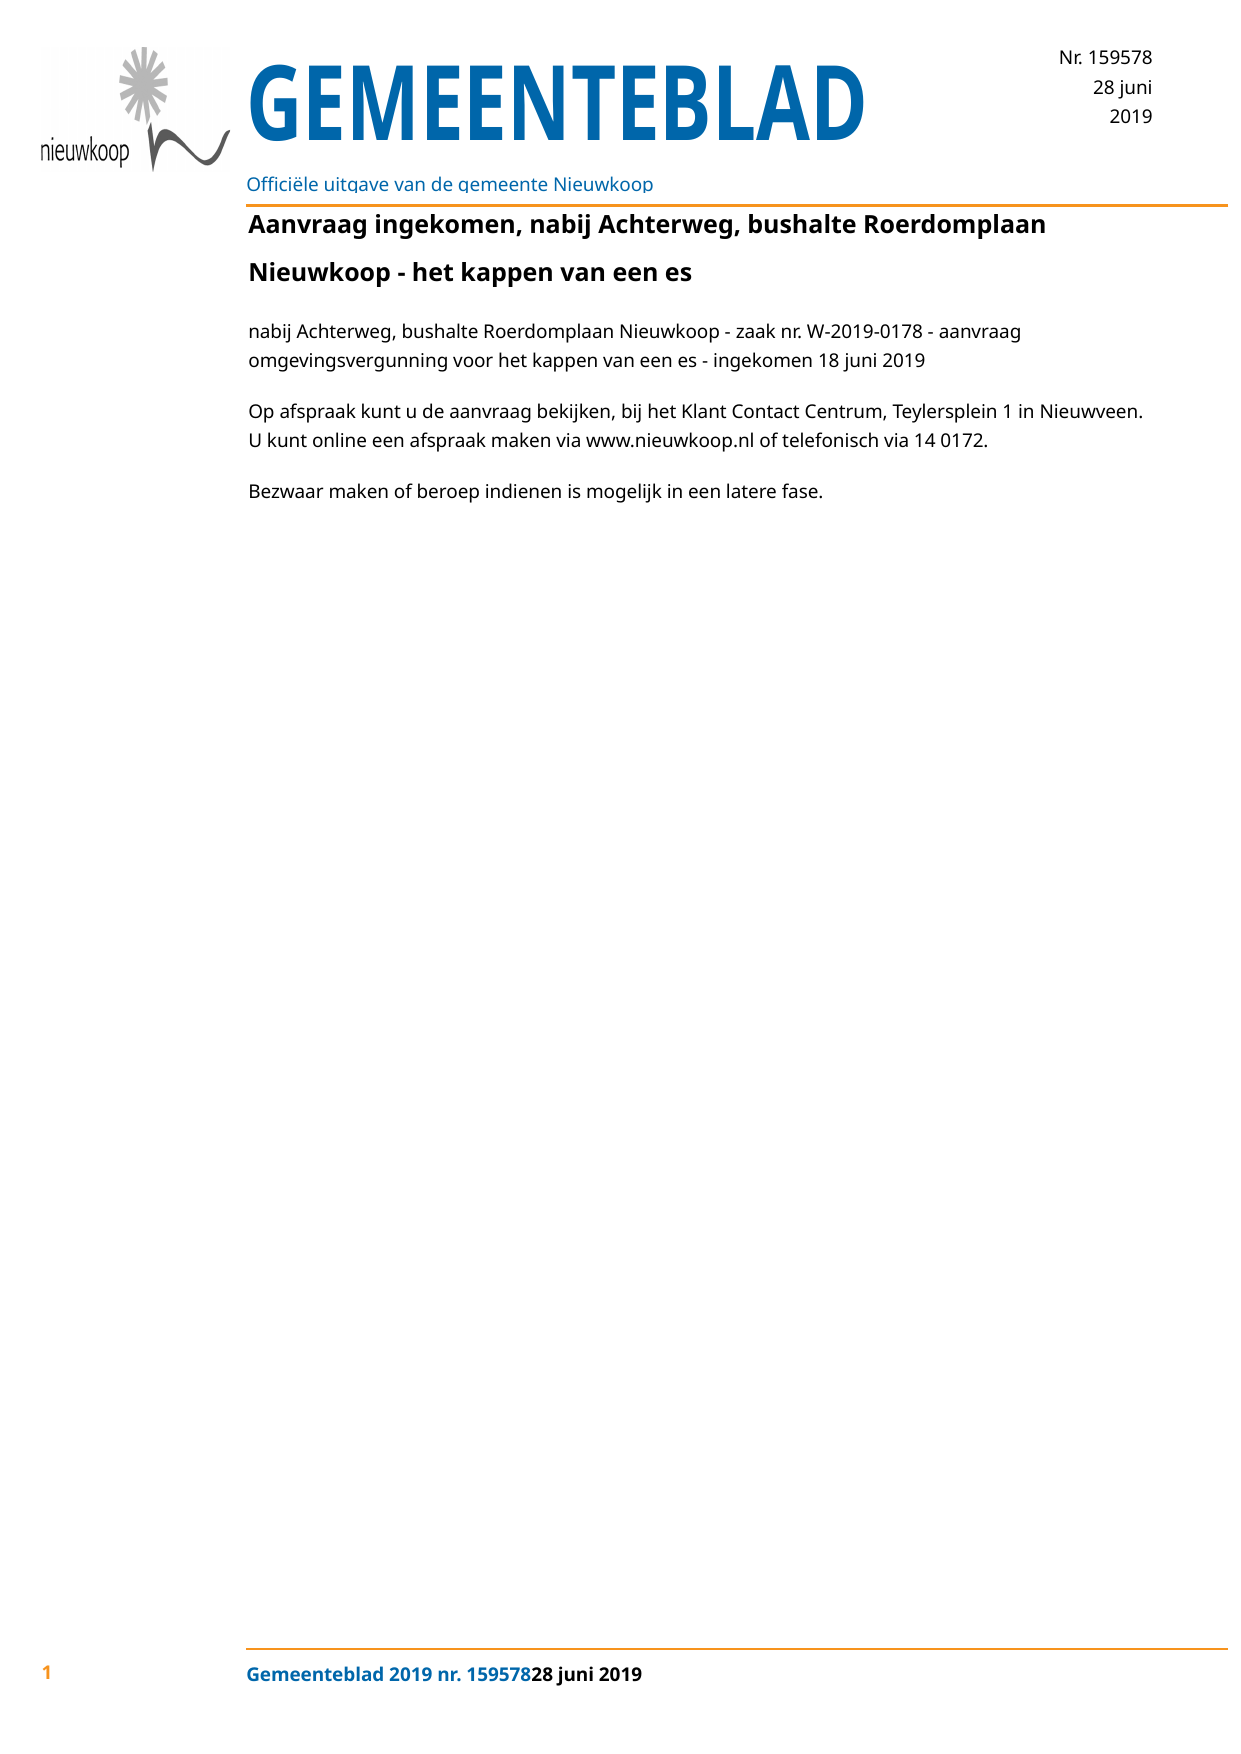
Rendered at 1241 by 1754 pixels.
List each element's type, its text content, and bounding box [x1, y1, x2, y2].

text nabij Achterweg, bushalte Roerdomplaan Nieuwkoop - zaak nr. W-2019-0178 - aanvraag omgevingsvergunning voor het kappen van een es - ingekomen 18 juni 2019 [248, 318, 1152, 373]
picture [41, 47, 231, 172]
text Aanvraag ingekomen, nabij Achterweg, bushalte Roerdomplaan Nieuwkoop - het kappen van een es [248, 207, 1152, 288]
text Bezwaar maken of beroep indienen is mogelijk in een latere fase. [248, 478, 1152, 504]
text Op afspraak kunt u de aanvraag bekijken, bij het Klant Contact Centrum, Teylersplein 1 in Nieuwveen. U kunt online een afspraak maken via www.nieuwkoop.nl of telefonisch via 14 0172. [248, 398, 1152, 453]
